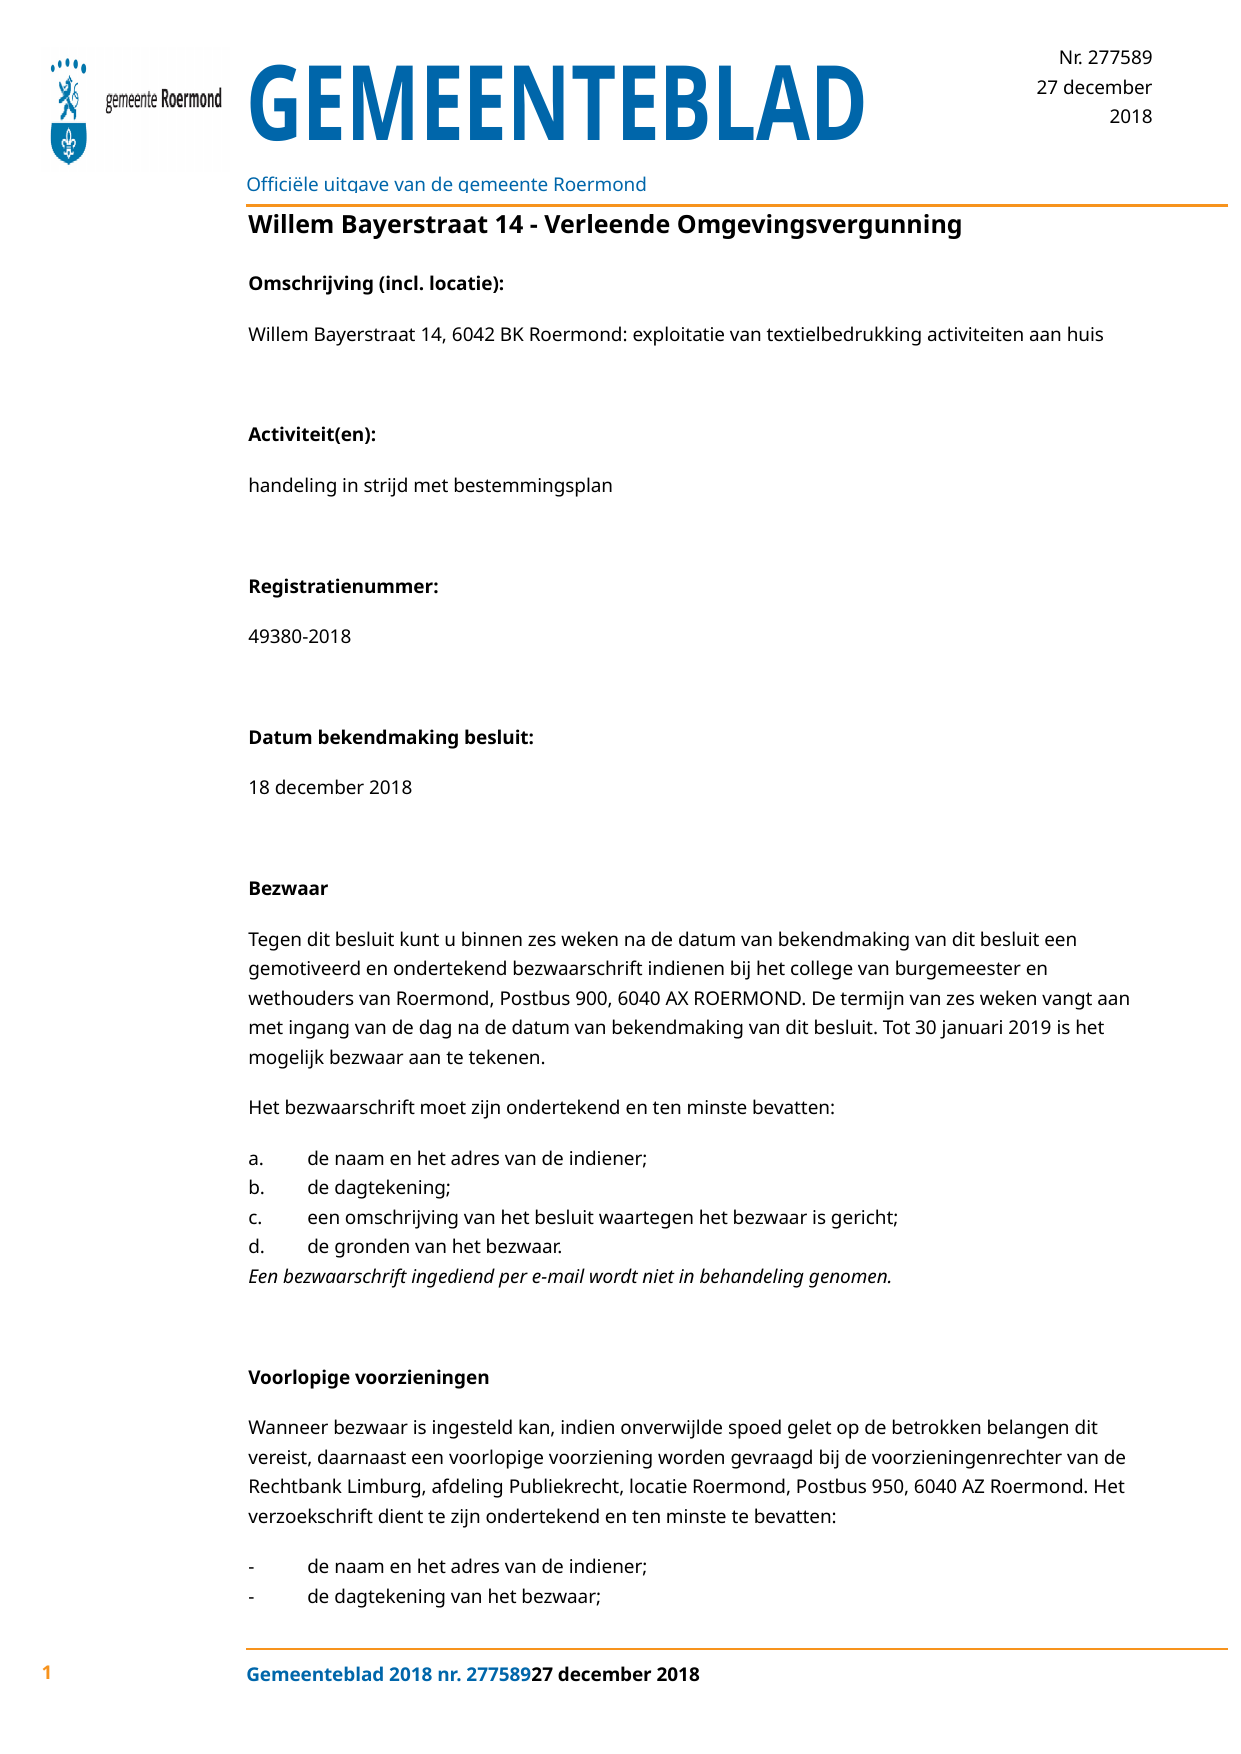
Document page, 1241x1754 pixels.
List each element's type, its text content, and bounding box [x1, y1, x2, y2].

text Het bezwaarschrift moet zijn ondertekend en ten minste bevatten: [248, 1094, 1152, 1120]
picture [41, 47, 231, 172]
list de dagtekening van het bezwaar; [248, 1583, 1152, 1609]
list de dagtekening; [248, 1174, 1152, 1200]
text Willem Bayerstraat 14 - Verleende Omgevingsvergunning [248, 207, 1152, 241]
list de naam en het adres van de indiener; [248, 1145, 1152, 1171]
list een omschrijving van het besluit waartegen het bezwaar is gericht; [248, 1204, 1152, 1230]
text Datum bekendmaking besluit: [248, 724, 1152, 750]
text Registratienummer: [248, 573, 1152, 598]
text Bezwaar [248, 875, 1152, 901]
text Willem Bayerstraat 14, 6042 BK Roermond: exploitatie van textielbedrukking activiteiten aan huis [248, 321, 1152, 346]
text Omschrijving (incl. locatie): [248, 270, 1152, 296]
text Tegen dit besluit kunt u binnen zes weken na de datum van bekendmaking van dit besluit een gemotiveerd en ondertekend bezwaarschrift indienen bij het college van burgemeester en wethouders van Roermond, Postbus 900, 6040 AX ROERMOND. De termijn van zes weken vangt aan met ingang van de dag na de datum van bekendmaking van dit besluit. Tot 30 januari 2019 is het mogelijk bezwaar aan te tekenen. [248, 926, 1152, 1070]
text Voorlopige voorzieningen [248, 1364, 1152, 1390]
text 18 december 2018 [248, 774, 1152, 800]
text Een bezwaarschrift ingediend per e-mail wordt niet in behandeling genomen. [248, 1263, 1152, 1289]
text handeling in strijd met bestemmingsplan [248, 472, 1152, 498]
text Activiteit(en): [248, 422, 1152, 447]
text Wanneer bezwaar is ingesteld kan, indien onverwijlde spoed gelet op de betrokken belangen dit vereist, daarnaast een voorlopige voorziening worden gevraagd bij de voorzieningenrechter van de Rechtbank Limburg, afdeling Publiekrecht, locatie Roermond, Postbus 950, 6040 AZ Roermond. Het verzoekschrift dient te zijn ondertekend en ten minste te bevatten: [248, 1414, 1152, 1529]
list de naam en het adres van de indiener; [248, 1554, 1152, 1579]
text 49380-2018 [248, 623, 1152, 649]
list de gronden van het bezwaar. [248, 1234, 1152, 1259]
